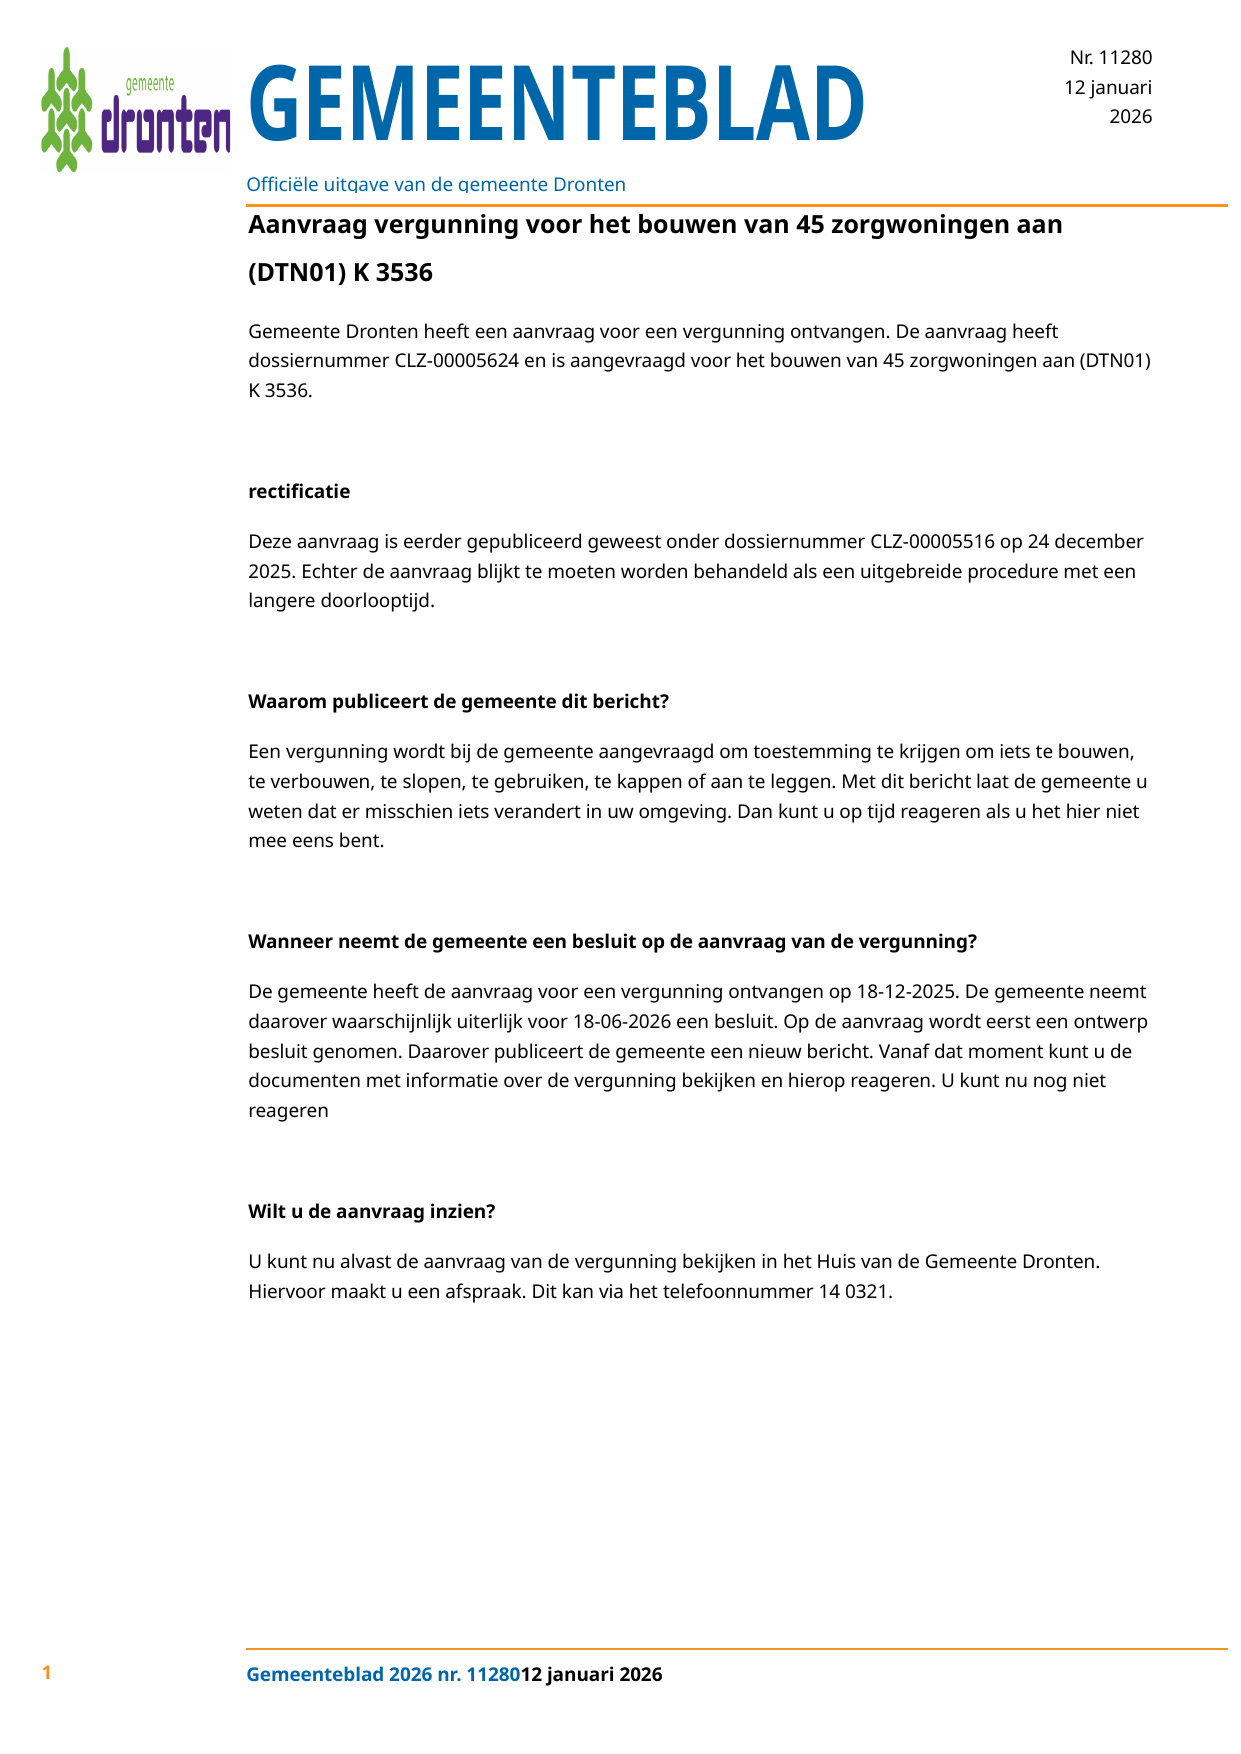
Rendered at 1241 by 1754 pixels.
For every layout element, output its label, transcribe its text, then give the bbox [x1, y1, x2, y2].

text Wilt u de aanvraag inzien? [248, 1198, 1152, 1224]
text rectificatie [248, 478, 1152, 504]
picture [41, 47, 231, 172]
text Aanvraag vergunning voor het bouwen van 45 zorgwoningen aan (DTN01) K 3536 [248, 207, 1152, 288]
text Een vergunning wordt bij de gemeente aangevraagd om toestemming te krijgen om iets te bouwen, te verbouwen, te slopen, te gebruiken, te kappen of aan te leggen. Met dit bericht laat de gemeente u weten dat er misschien iets verandert in uw omgeving. Dan kunt u op tijd reageren als u het hier niet mee eens bent. [248, 739, 1152, 853]
text Deze aanvraag is eerder gepubliceerd geweest onder dossiernummer CLZ-00005516 op 24 december 2025. Echter de aanvraag blijkt te moeten worden behandeld als een uitgebreide procedure met een langere doorlooptijd. [248, 528, 1152, 613]
text Wanneer neemt de gemeente een besluit op de aanvraag van de vergunning? [248, 928, 1152, 954]
text Waarom publiceert de gemeente dit bericht? [248, 688, 1152, 714]
text De gemeente heeft de aanvraag voor een vergunning ontvangen op 18-12-2025. De gemeente neemt daarover waarschijnlijk uiterlijk voor 18-06-2026 een besluit. Op de aanvraag wordt eerst een ontwerp besluit genomen. Daarover publiceert de gemeente een nieuw bericht. Vanaf dat moment kunt u de documenten met informatie over de vergunning bekijken en hierop reageren. U kunt nu nog niet reageren [248, 979, 1152, 1123]
text U kunt nu alvast de aanvraag van de vergunning bekijken in het Huis van de Gemeente Dronten. Hiervoor maakt u een afspraak. Dit kan via het telefoonnummer 14 0321. [248, 1248, 1152, 1304]
text Gemeente Dronten heeft een aanvraag voor een vergunning ontvangen. De aanvraag heeft dossiernummer CLZ-00005624 en is aangevraagd voor het bouwen van 45 zorgwoningen aan (DTN01) K 3536. [248, 318, 1152, 403]
